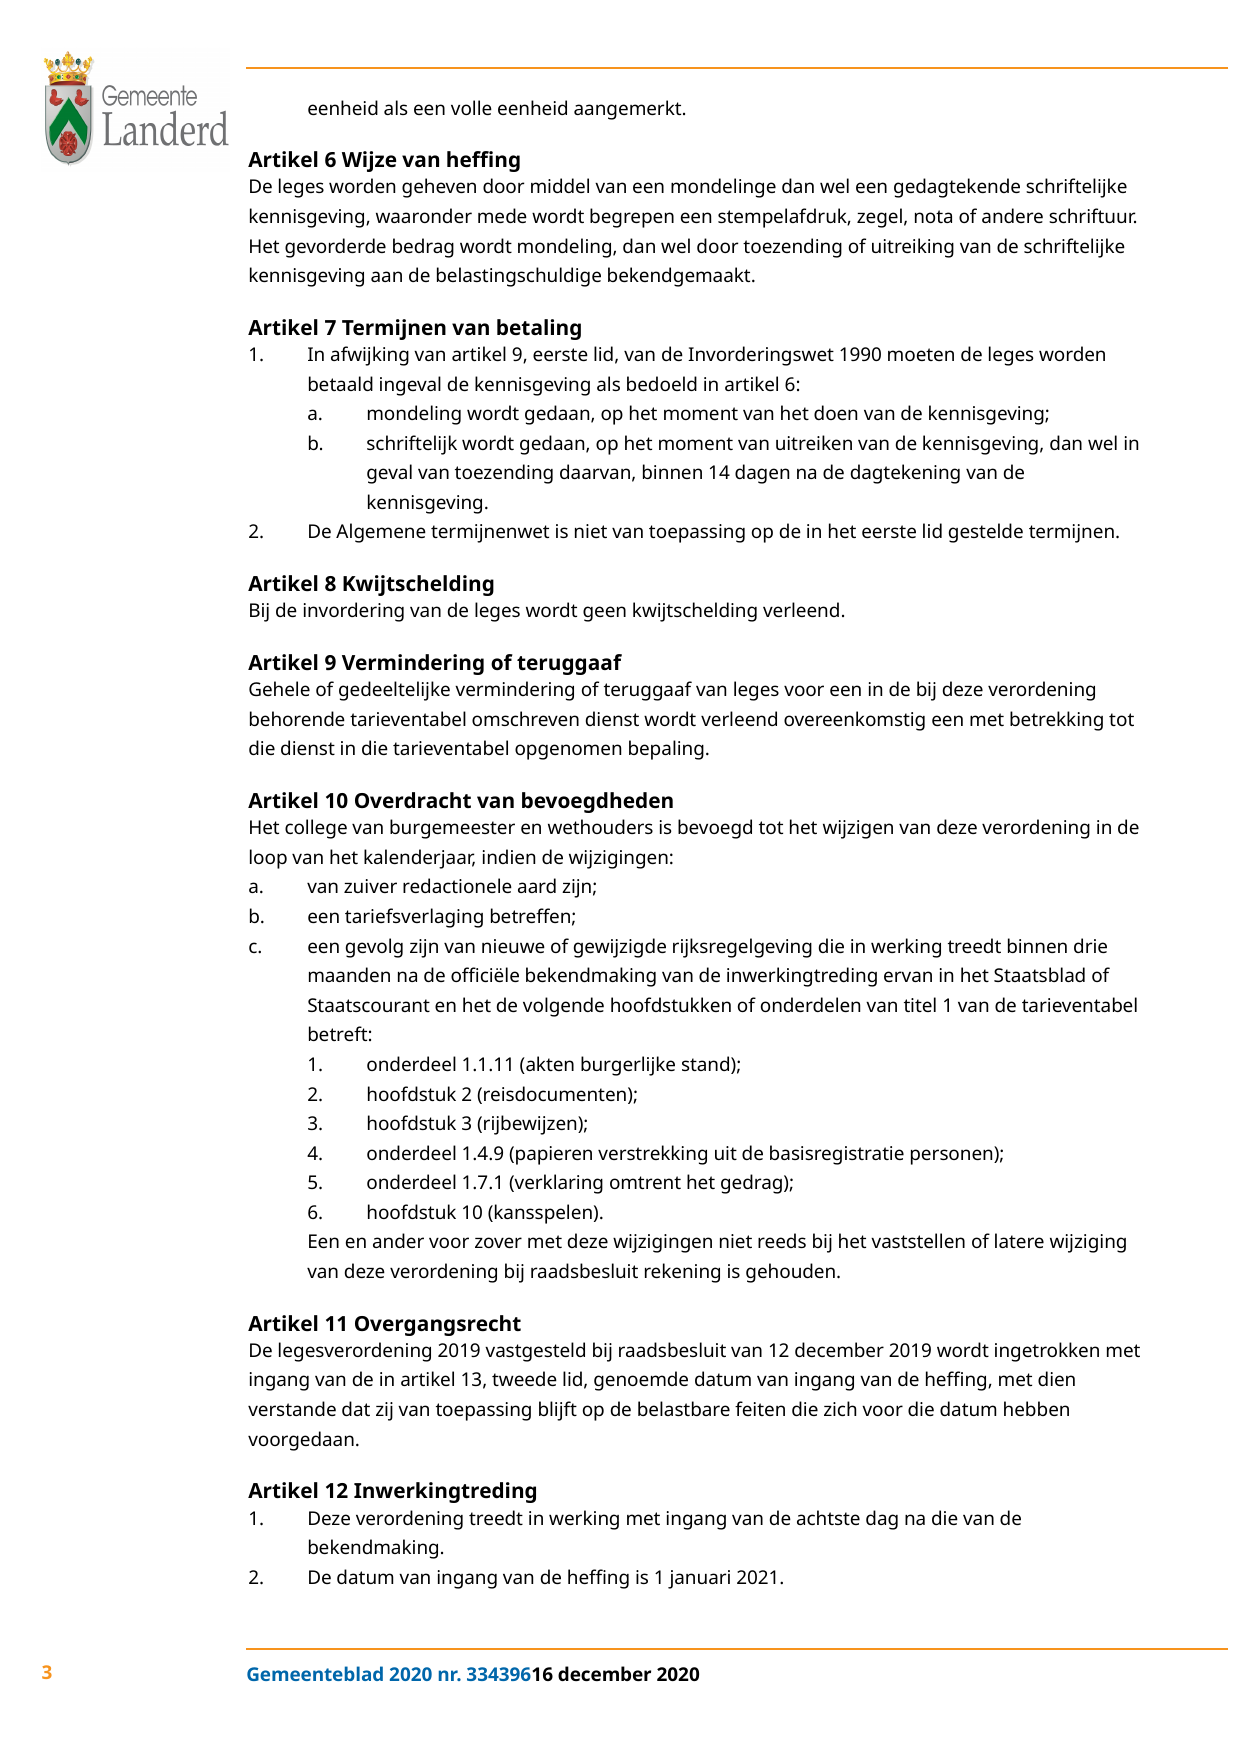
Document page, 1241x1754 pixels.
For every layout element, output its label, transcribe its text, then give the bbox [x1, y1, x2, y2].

list hoofdstuk 3 (rijbewijzen); [307, 1110, 1152, 1136]
text Artikel 11 Overgangsrecht [248, 1309, 1152, 1337]
list van zuiver redactionele aard zijn; [248, 874, 1152, 899]
list De datum van ingang van de heffing is 1 januari 2021. [248, 1564, 1152, 1589]
list onderdeel 1.1.11 (akten burgerlijke stand); [307, 1051, 1152, 1077]
list mondeling wordt gedaan, op het moment van het doen van de kennisgeving; [307, 400, 1152, 426]
picture [41, 47, 231, 172]
text Bij de invordering van de leges wordt geen kwijtschelding verleend. [248, 598, 1152, 623]
text Het college van burgemeester en wethouders is bevoegd tot het wijzigen van deze verordening in de loop van het kalenderjaar, indien de wijzigingen: [248, 814, 1152, 870]
text Artikel 9 Vermindering of teruggaaf [248, 648, 1152, 676]
text Artikel 10 Overdracht van bevoegdheden [248, 786, 1152, 814]
list hoofdstuk 10 (kansspelen). [307, 1199, 1152, 1225]
list In afwijking van artikel 9, eerste lid, van de Invorderingswet 1990 moeten de leges worden betaald ingeval de kennisgeving als bedoeld in artikel 6: [248, 341, 1152, 397]
list een gevolg zijn van nieuwe of gewijzigde rijksregelgeving die in werking treedt binnen drie maanden na de officiële bekendmaking van de inwerkingtreding ervan in het Staatsblad of Staatscourant en het de volgende hoofdstukken of onderdelen van titel 1 van de tarieventabel betreft: [248, 933, 1152, 1047]
list onderdeel 1.4.9 (papieren verstrekking uit de basisregistratie personen); [307, 1140, 1152, 1166]
list Een en ander voor zover met deze wijzigingen niet reeds bij het vaststellen of latere wijziging van deze verordening bij raadsbesluit rekening is gehouden. [248, 1229, 1152, 1284]
list onderdeel 1.7.1 (verklaring omtrent het gedrag); [307, 1169, 1152, 1195]
text Gehele of gedeeltelijke vermindering of teruggaaf van leges voor een in de bij deze verordening behorende tarieventabel omschreven dienst wordt verleend overeenkomstig een met betrekking tot die dienst in die tarieventabel opgenomen bepaling. [248, 676, 1152, 761]
list een tariefsverlaging betreffen; [248, 903, 1152, 929]
text Artikel 12 Inwerkingtreding [248, 1476, 1152, 1505]
list eenheid als een volle eenheid aangemerkt. [248, 95, 1152, 121]
text Artikel 6 Wijze van heffing [248, 145, 1152, 174]
list De Algemene termijnenwet is niet van toepassing op de in het eerste lid gestelde termijnen. [248, 519, 1152, 544]
list Deze verordening treedt in werking met ingang van de achtste dag na die van de bekendmaking. [248, 1505, 1152, 1560]
list hoofdstuk 2 (reisdocumenten); [307, 1081, 1152, 1106]
text Artikel 8 Kwijtschelding [248, 569, 1152, 598]
text De leges worden geheven door middel van een mondelinge dan wel een gedagtekende schriftelijke kennisgeving, waaronder mede wordt begrepen een stempelafdruk, zegel, nota of andere schriftuur. Het gevorderde bedrag wordt mondeling, dan wel door toezending of uitreiking van de schriftelijke kennisgeving aan de belastingschuldige bekendgemaakt. [248, 174, 1152, 288]
text Artikel 7 Termijnen van betaling [248, 313, 1152, 341]
list schriftelijk wordt gedaan, op het moment van uitreiken van de kennisgeving, dan wel in geval van toezending daarvan, binnen 14 dagen na de dagtekening van de kennisgeving. [307, 430, 1152, 515]
text De legesverordening 2019 vastgesteld bij raadsbesluit van 12 december 2019 wordt ingetrokken met ingang van de in artikel 13, tweede lid, genoemde datum van ingang van de heffing, met dien verstande dat zij van toepassing blijft op de belastbare feiten die zich voor die datum hebben voorgedaan. [248, 1337, 1152, 1452]
